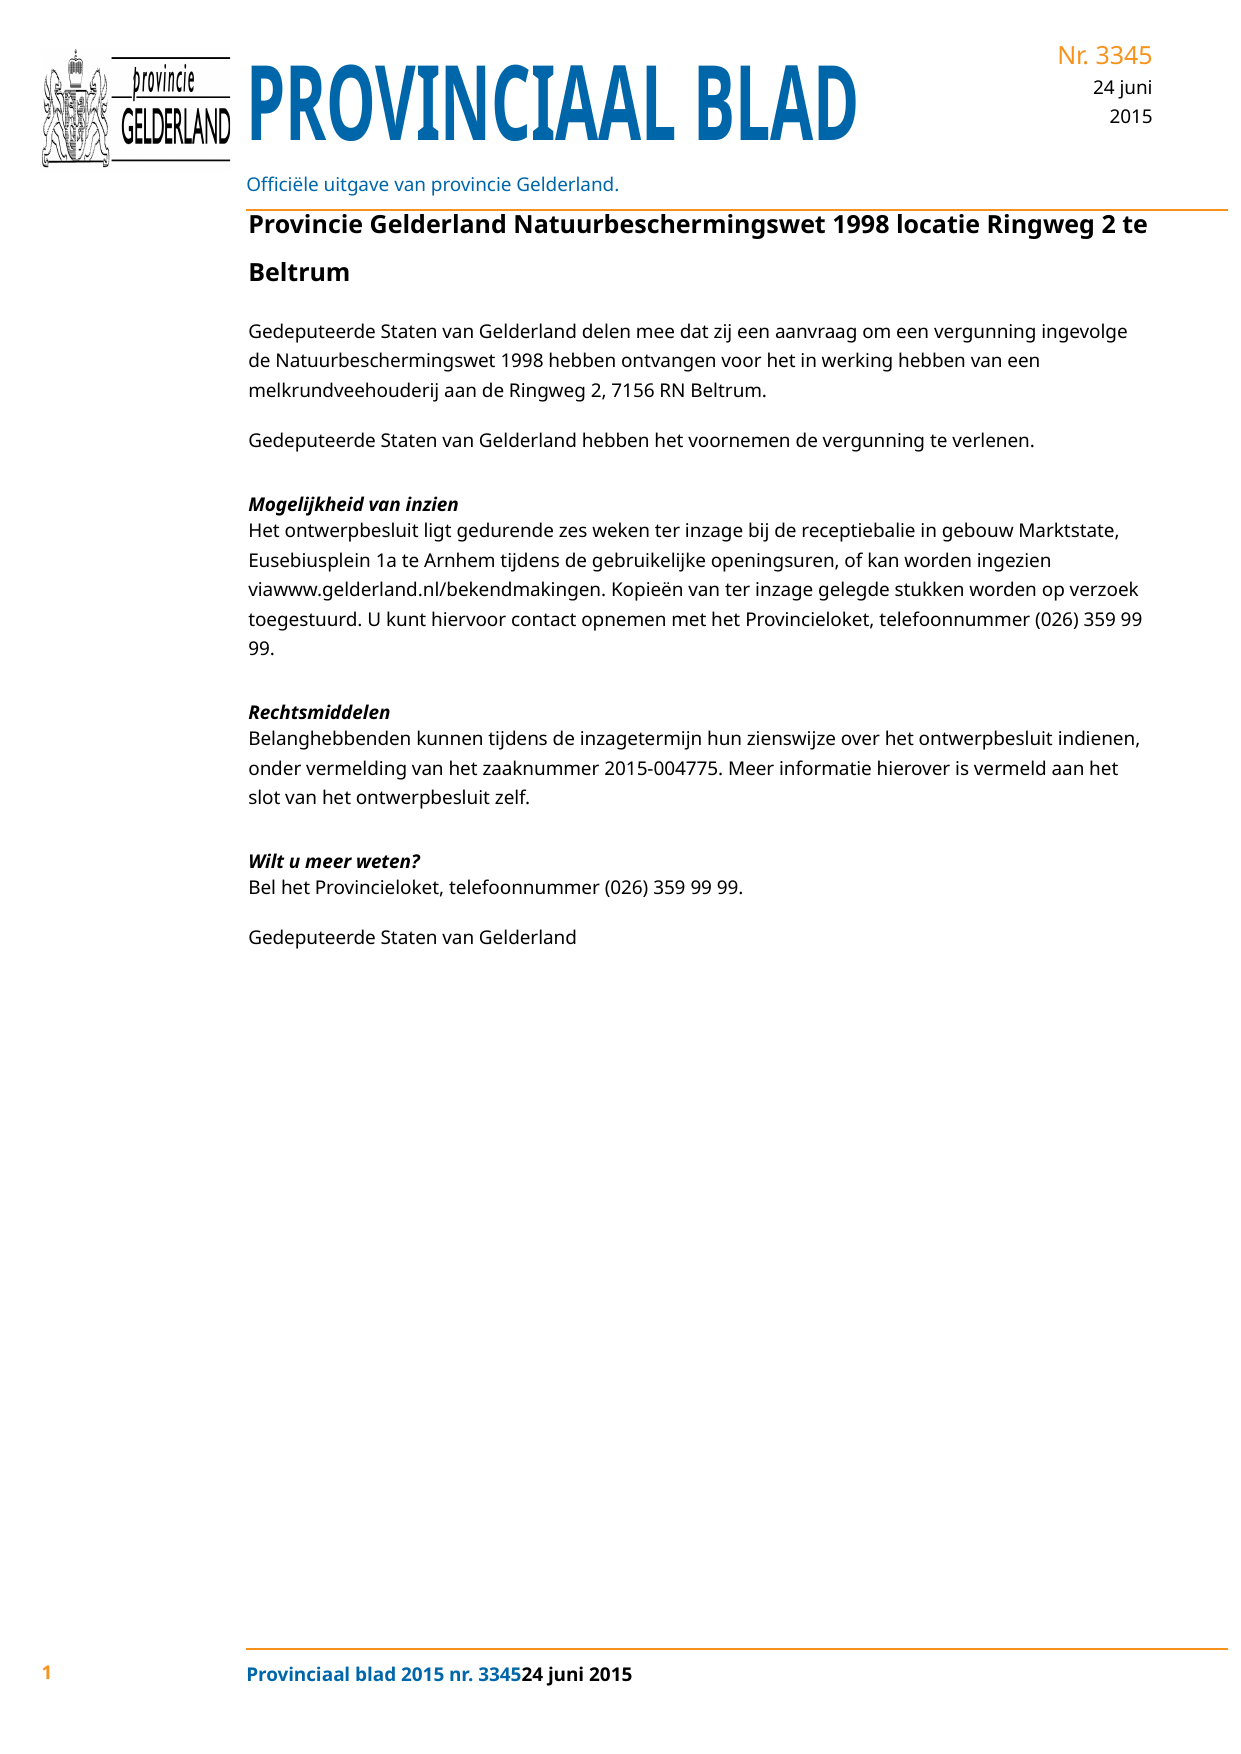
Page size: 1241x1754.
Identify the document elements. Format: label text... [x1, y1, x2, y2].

text Het ontwerpbesluit ligt gedurende zes weken ter inzage bij de receptiebalie in gebouw Marktstate, Eusebiusplein 1a te Arnhem tijdens de gebruikelijke openingsuren, of kan worden ingezien viawww.gelderland.nl/bekendmakingen. Kopieën van ter inzage gelegde stukken worden op verzoek toegestuurd. U kunt hiervoor contact opnemen met het Provincieloket, telefoonnummer (026) 359 99 99. [248, 517, 1152, 661]
text Gedeputeerde Staten van Gelderland hebben het voornemen de vergunning te verlenen. [248, 427, 1152, 453]
text Wilt u meer weten? [248, 848, 1152, 874]
text Belanghebbenden kunnen tijdens de inzagetermijn hun zienswijze over het ontwerpbesluit indienen, onder vermelding van het zaaknummer 2015-004775. Meer informatie hierover is vermeld aan het slot van het ontwerpbesluit zelf. [248, 725, 1152, 810]
text Mogelijkheid van inzien [248, 491, 1152, 517]
text Bel het Provincieloket, telefoonnummer (026) 359 99 99. [248, 874, 1152, 900]
picture [41, 47, 231, 172]
text Gedeputeerde Staten van Gelderland [248, 924, 1152, 950]
text Rechtsmiddelen [248, 699, 1152, 725]
text Gedeputeerde Staten van Gelderland delen mee dat zij een aanvraag om een vergunning ingevolge de Natuurbeschermingswet 1998 hebben ontvangen voor het in werking hebben van een melkrundveehouderij aan de Ringweg 2, 7156 RN Beltrum. [248, 318, 1152, 403]
text Provincie Gelderland Natuurbeschermingswet 1998 locatie Ringweg 2 te Beltrum [248, 211, 1152, 288]
